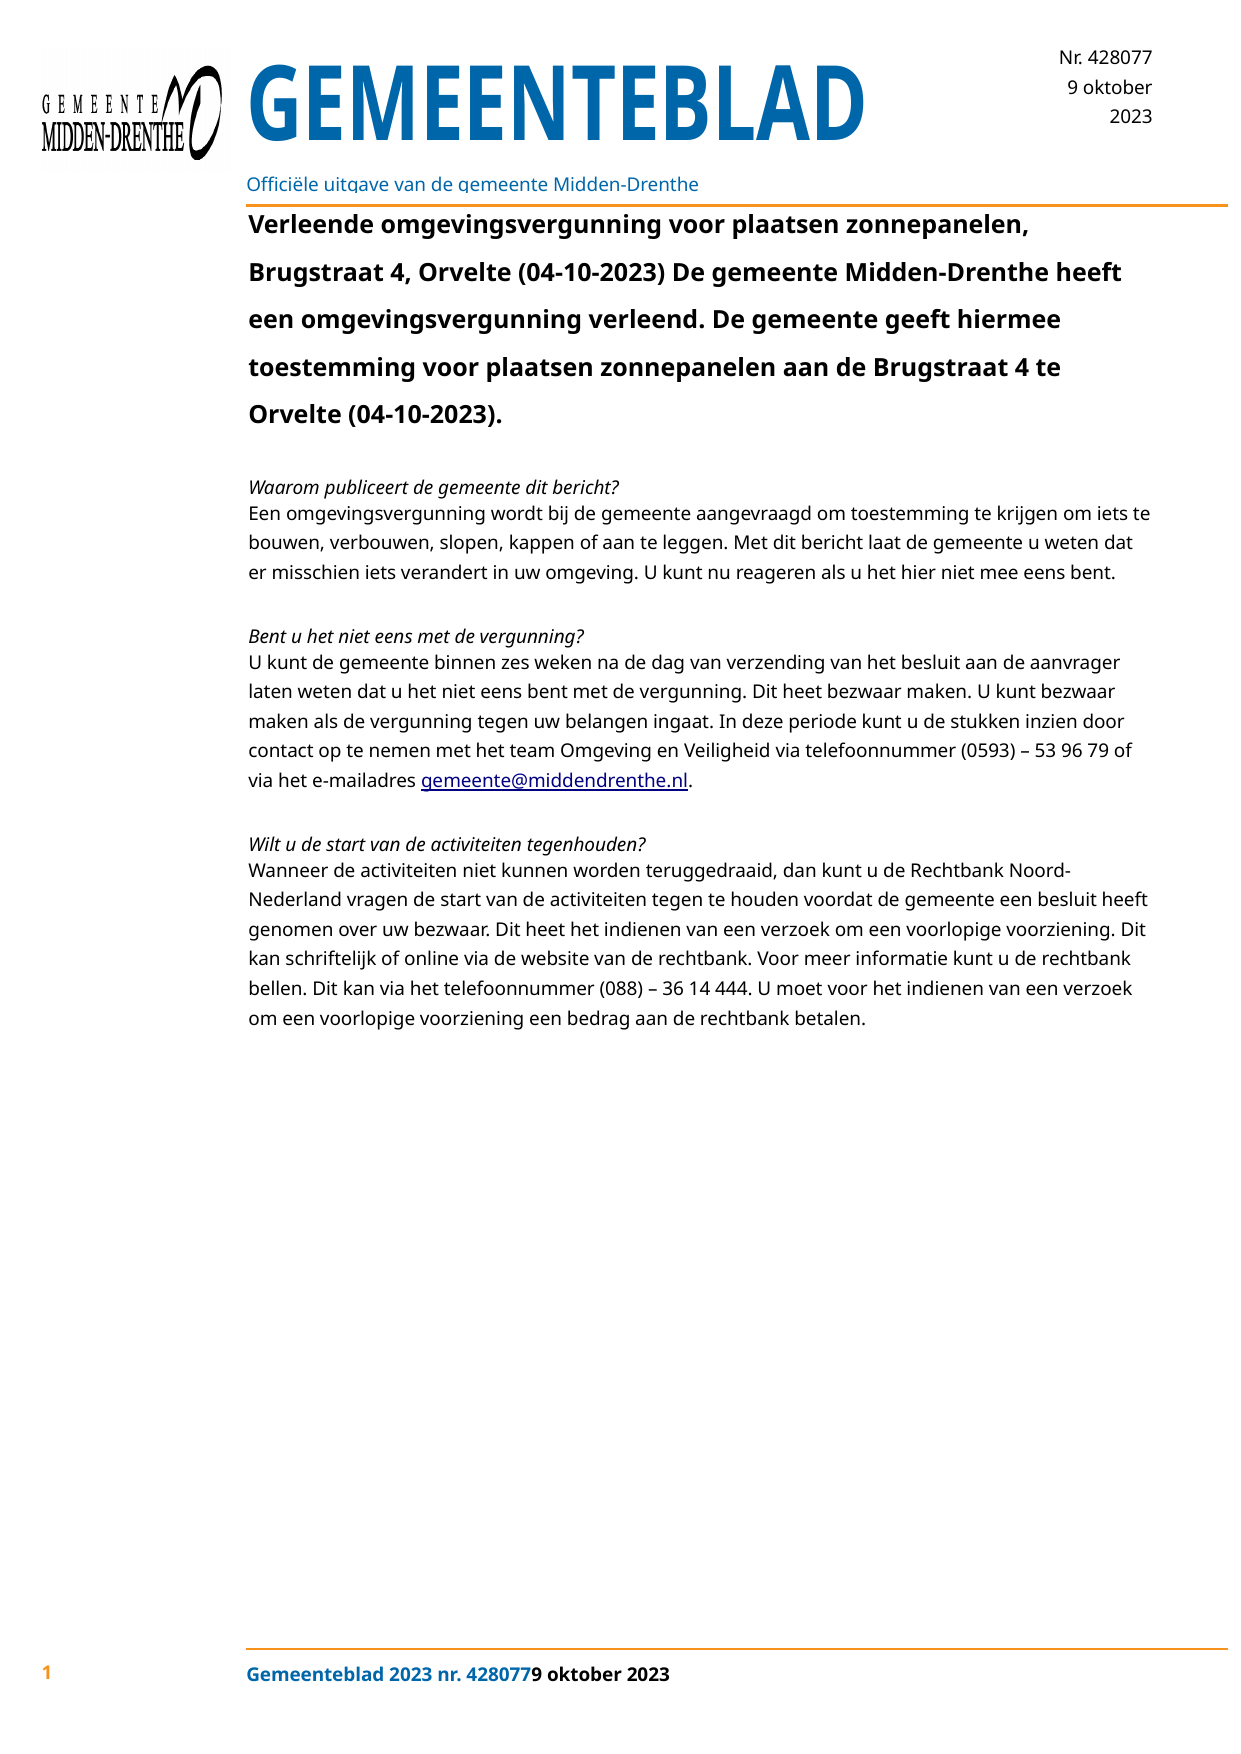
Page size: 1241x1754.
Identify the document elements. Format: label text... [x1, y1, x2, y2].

picture [41, 47, 231, 172]
text Verleende omgevingsvergunning voor plaatsen zonnepanelen, Brugstraat 4, Orvelte (04-10-2023) De gemeente Midden-Drenthe heeft een omgevingsvergunning verleend. De gemeente geeft hiermee toestemming voor plaatsen zonnepanelen aan de Brugstraat 4 te Orvelte (04-10-2023). [248, 207, 1152, 431]
text Wanneer de activiteiten niet kunnen worden teruggedraaid, dan kunt u de Rechtbank Noord-Nederland vragen de start van de activiteiten tegen te houden voordat de gemeente een besluit heeft genomen over uw bezwaar. Dit heet het indienen van een verzoek om een voorlopige voorziening. Dit kan schriftelijk of online via de website van de rechtbank. Voor meer informatie kunt u de rechtbank bellen. Dit kan via het telefoonnummer (088) – 36 14 444. U moet voor het indienen van een verzoek om een voorlopige voorziening een bedrag aan de rechtbank betalen. [248, 857, 1152, 1031]
text Wilt u de start van de activiteiten tegenhouden? [248, 831, 1152, 857]
text Een omgevingsvergunning wordt bij de gemeente aangevraagd om toestemming te krijgen om iets te bouwen, verbouwen, slopen, kappen of aan te leggen. Met dit bericht laat de gemeente u weten dat er misschien iets verandert in uw omgeving. U kunt nu reageren als u het hier niet mee eens bent. [248, 500, 1152, 585]
text Bent u het niet eens met de vergunning? [248, 623, 1152, 649]
text U kunt de gemeente binnen zes weken na de dag van verzending van het besluit aan de aanvrager laten weten dat u het niet eens bent met de vergunning. Dit heet bezwaar maken. U kunt bezwaar maken als de vergunning tegen uw belangen ingaat. In deze periode kunt u de stukken inzien door contact op te nemen met het team Omgeving en Veiligheid via telefoonnummer (0593) – 53 96 79 of via het e-mailadres gemeente@middendrenthe.nl. [248, 649, 1152, 793]
text Waarom publiceert de gemeente dit bericht? [248, 474, 1152, 500]
